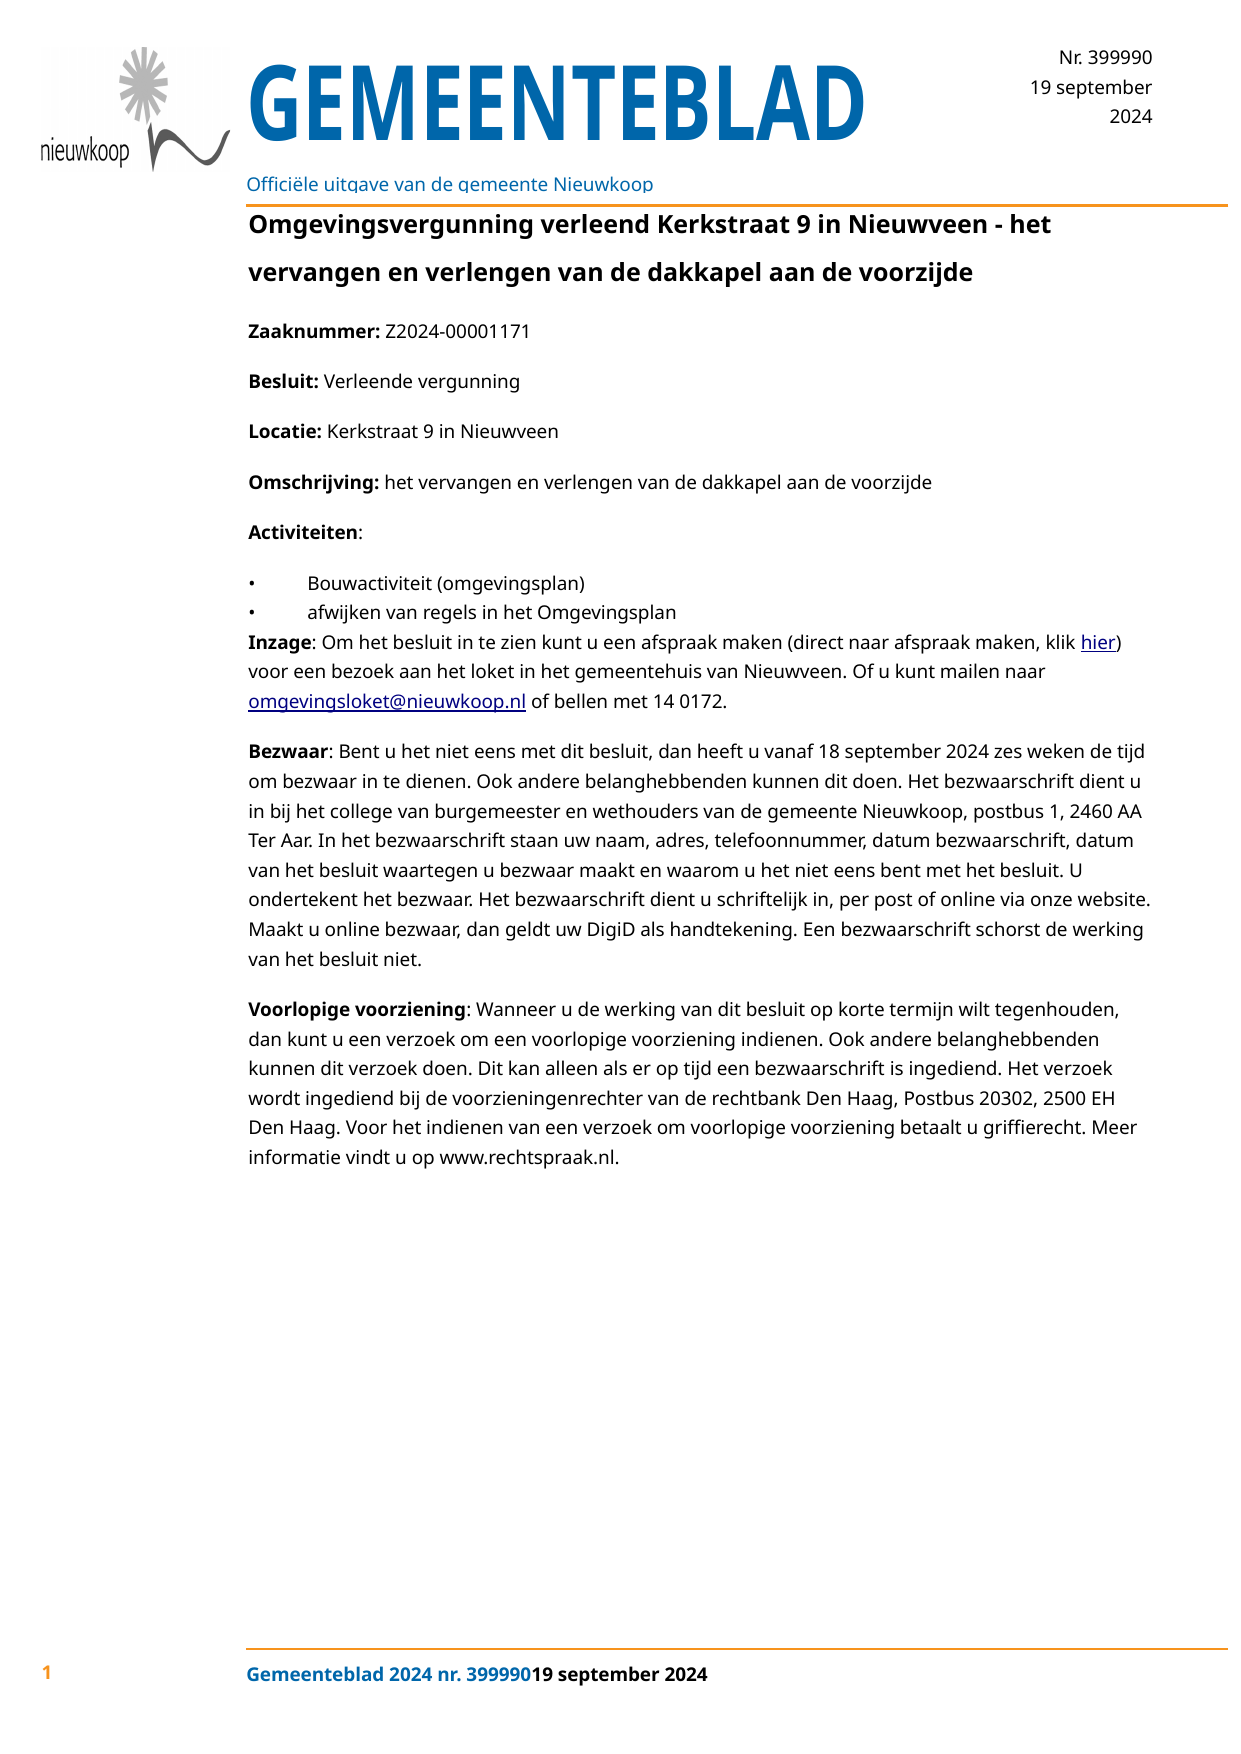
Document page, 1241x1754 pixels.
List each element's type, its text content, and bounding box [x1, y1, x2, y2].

list afwijken van regels in het Omgevingsplan [248, 599, 1152, 625]
text Besluit: Verleende vergunning [248, 368, 1152, 394]
list Bouwactiviteit (omgevingsplan) [248, 570, 1152, 596]
text Inzage: Om het besluit in te zien kunt u een afspraak maken (direct naar afspraak maken, klik hier) voor een bezoek aan het loket in het gemeentehuis van Nieuwveen. Of u kunt mailen naar omgevingsloket@nieuwkoop.nl of bellen met 14 0172. [248, 629, 1152, 714]
text Locatie: Kerkstraat 9 in Nieuwveen [248, 419, 1152, 444]
text Omgevingsvergunning verleend Kerkstraat 9 in Nieuwveen - het vervangen en verlengen van de dakkapel aan de voorzijde [248, 207, 1152, 288]
text Voorlopige voorziening: Wanneer u de werking van dit besluit op korte termijn wilt tegenhouden, dan kunt u een verzoek om een voorlopige voorziening indienen. Ook andere belanghebbenden kunnen dit verzoek doen. Dit kan alleen als er op tijd een bezwaarschrift is ingediend. Het verzoek wordt ingediend bij de voorzieningenrechter van de rechtbank Den Haag, Postbus 20302, 2500 EH Den Haag. Voor het indienen van een verzoek om voorlopige voorziening betaalt u griffierecht. Meer informatie vindt u op www.rechtspraak.nl. [248, 996, 1152, 1170]
text Bezwaar: Bent u het niet eens met dit besluit, dan heeft u vanaf 18 september 2024 zes weken de tijd om bezwaar in te dienen. Ook andere belanghebbenden kunnen dit doen. Het bezwaarschrift dient u in bij het college van burgemeester en wethouders van de gemeente Nieuwkoop, postbus 1, 2460 AA Ter Aar. In het bezwaarschrift staan uw naam, adres, telefoonnummer, datum bezwaarschrift, datum van het besluit waartegen u bezwaar maakt en waarom u het niet eens bent met het besluit. U ondertekent het bezwaar. Het bezwaarschrift dient u schriftelijk in, per post of online via onze website. Maakt u online bezwaar, dan geldt uw DigiD als handtekening. Een bezwaarschrift schorst de werking van het besluit niet. [248, 739, 1152, 972]
text Zaaknummer: Z2024-00001171 [248, 318, 1152, 344]
picture [41, 47, 231, 172]
text Omschrijving: het vervangen en verlengen van de dakkapel aan de voorzijde [248, 469, 1152, 495]
text Activiteiten: [248, 519, 1152, 545]
